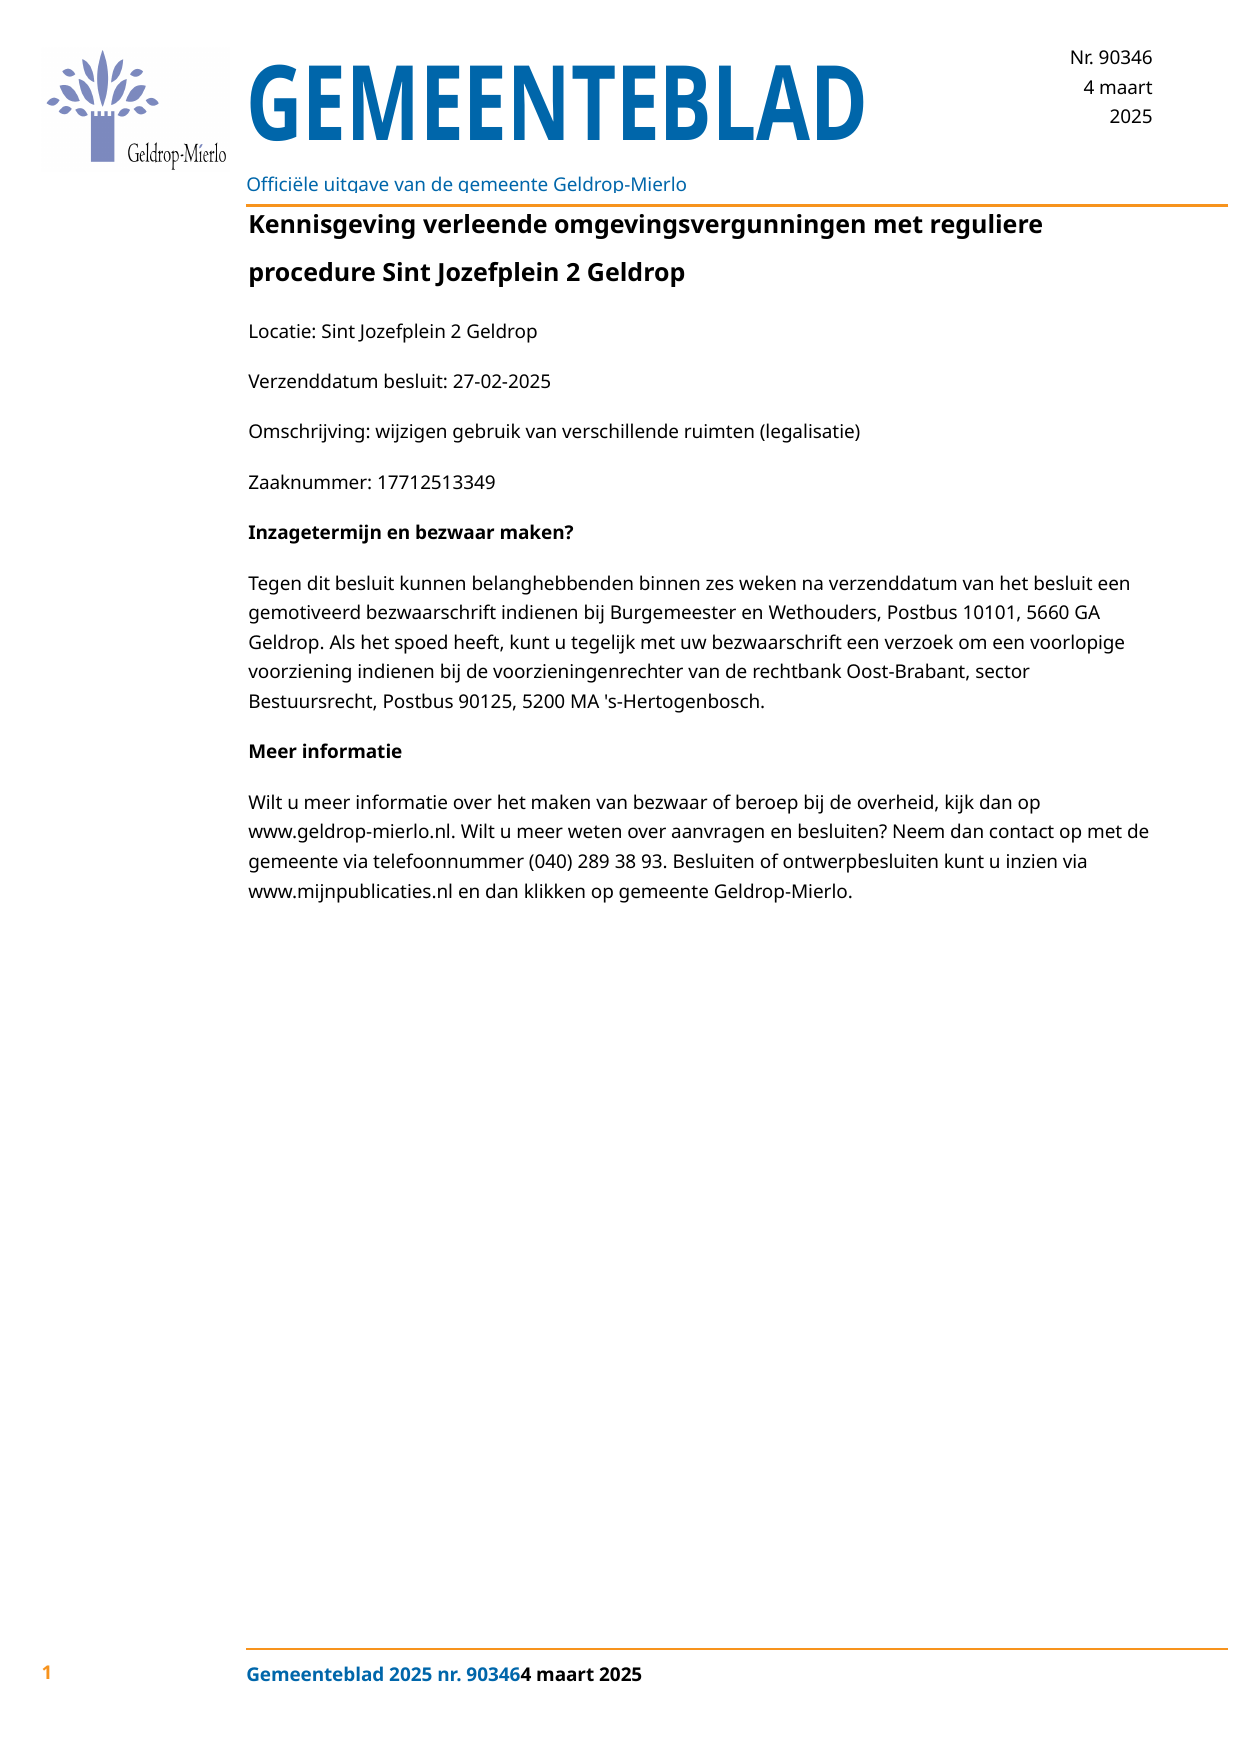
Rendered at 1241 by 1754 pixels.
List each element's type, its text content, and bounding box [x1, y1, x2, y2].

picture [41, 47, 231, 172]
text Tegen dit besluit kunnen belanghebbenden binnen zes weken na verzenddatum van het besluit een gemotiveerd bezwaarschrift indienen bij Burgemeester en Wethouders, Postbus 10101, 5660 GA Geldrop. Als het spoed heeft, kunt u tegelijk met uw bezwaarschrift een verzoek om een voorlopige voorziening indienen bij de voorzieningenrechter van de rechtbank Oost-Brabant, sector Bestuursrecht, Postbus 90125, 5200 MA 's-Hertogenbosch. [248, 570, 1152, 714]
text Verzenddatum besluit: 27-02-2025 [248, 368, 1152, 394]
text Inzagetermijn en bezwaar maken? [248, 519, 1152, 545]
text Omschrijving: wijzigen gebruik van verschillende ruimten (legalisatie) [248, 419, 1152, 444]
text Wilt u meer informatie over het maken van bezwaar of beroep bij de overheid, kijk dan op www.geldrop-mierlo.nl. Wilt u meer weten over aanvragen en besluiten? Neem dan contact op met de gemeente via telefoonnummer (040) 289 38 93. Besluiten of ontwerpbesluiten kunt u inzien via www.mijnpublicaties.nl en dan klikken op gemeente Geldrop-Mierlo. [248, 789, 1152, 904]
text Zaaknummer: 17712513349 [248, 469, 1152, 495]
text Locatie: Sint Jozefplein 2 Geldrop [248, 318, 1152, 344]
text Meer informatie [248, 739, 1152, 764]
text Kennisgeving verleende omgevingsvergunningen met reguliere procedure Sint Jozefplein 2 Geldrop [248, 207, 1152, 288]
